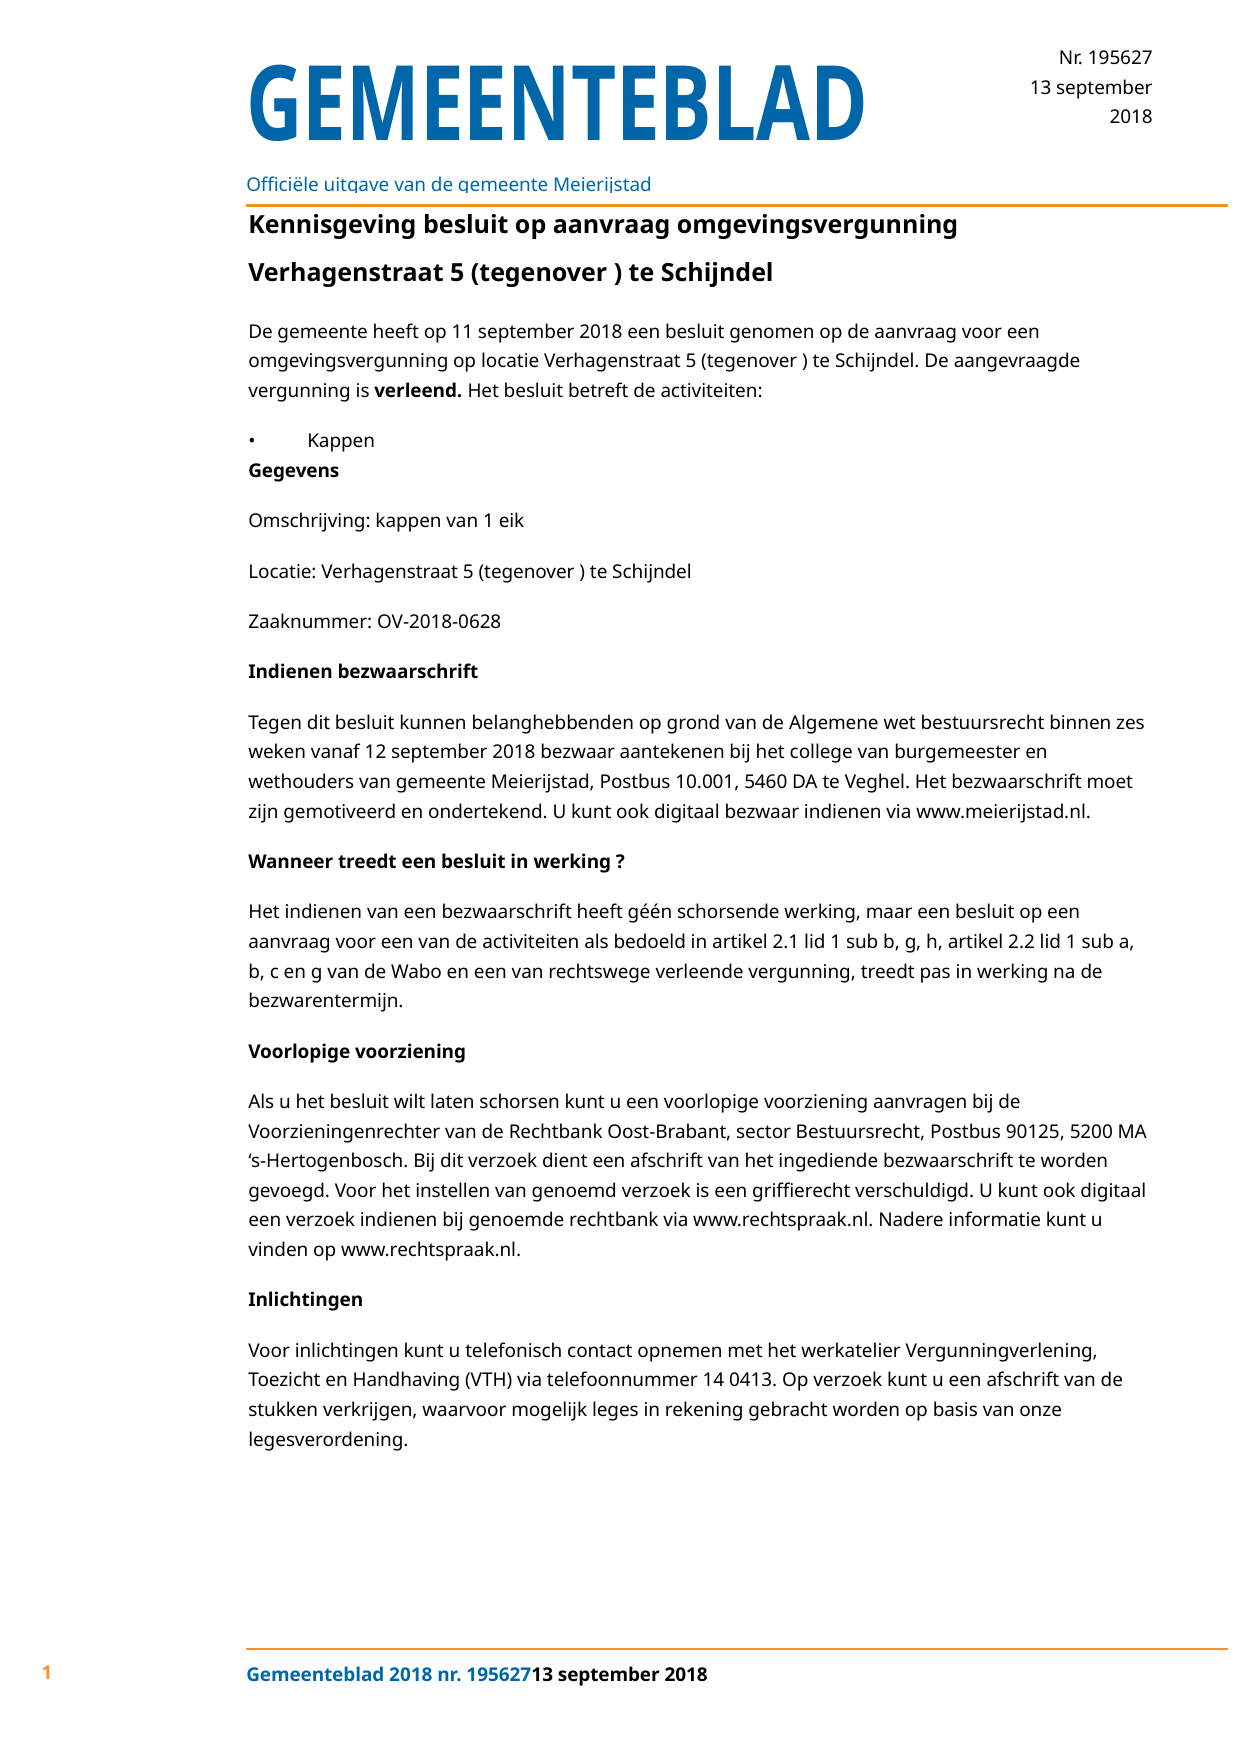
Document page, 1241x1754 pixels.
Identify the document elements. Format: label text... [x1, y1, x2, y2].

text Locatie: Verhagenstraat 5 (tegenover ) te Schijndel [248, 558, 1152, 584]
list Kappen [248, 427, 1152, 453]
picture [41, 47, 231, 172]
text Voorlopige voorziening [248, 1038, 1152, 1064]
text Zaaknummer: OV-2018-0628 [248, 608, 1152, 634]
text Tegen dit besluit kunnen belanghebbenden op grond van de Algemene wet bestuursrecht binnen zes weken vanaf 12 september 2018 bezwaar aantekenen bij het college van burgemeester en wethouders van gemeente Meierijstad, Postbus 10.001, 5460 DA te Veghel. Het bezwaarschrift moet zijn gemotiveerd en ondertekend. U kunt ook digitaal bezwaar indienen via www.meierijstad.nl. [248, 709, 1152, 824]
text Wanneer treedt een besluit in werking ? [248, 848, 1152, 874]
text Kennisgeving besluit op aanvraag omgevingsvergunning Verhagenstraat 5 (tegenover ) te Schijndel [248, 207, 1152, 288]
text De gemeente heeft op 11 september 2018 een besluit genomen op de aanvraag voor een omgevingsvergunning op locatie Verhagenstraat 5 (tegenover ) te Schijndel. De aangevraagde vergunning is verleend. Het besluit betreft de activiteiten: [248, 318, 1152, 403]
text Het indienen van een bezwaarschrift heeft géén schorsende werking, maar een besluit op een aanvraag voor een van de activiteiten als bedoeld in artikel 2.1 lid 1 sub b, g, h, artikel 2.2 lid 1 sub a, b, c en g van de Wabo en een van rechtswege verleende vergunning, treedt pas in werking na de bezwarentermijn. [248, 899, 1152, 1013]
text Inlichtingen [248, 1287, 1152, 1312]
text Omschrijving: kappen van 1 eik [248, 507, 1152, 533]
text Indienen bezwaarschrift [248, 659, 1152, 684]
text Als u het besluit wilt laten schorsen kunt u een voorlopige voorziening aanvragen bij de Voorzieningenrechter van de Rechtbank Oost-Brabant, sector Bestuursrecht, Postbus 90125, 5200 MA ‘s-Hertogenbosch. Bij dit verzoek dient een afschrift van het ingediende bezwaarschrift te worden gevoegd. Voor het instellen van genoemd verzoek is een griffierecht verschuldigd. U kunt ook digitaal een verzoek indienen bij genoemde rechtbank via www.rechtspraak.nl. Nadere informatie kunt u vinden op www.rechtspraak.nl. [248, 1088, 1152, 1262]
text Gegevens [248, 457, 1152, 483]
text Voor inlichtingen kunt u telefonisch contact opnemen met het werkatelier Vergunningverlening, Toezicht en Handhaving (VTH) via telefoonnummer 14 0413. Op verzoek kunt u een afschrift van de stukken verkrijgen, waarvoor mogelijk leges in rekening gebracht worden op basis van onze legesverordening. [248, 1337, 1152, 1452]
